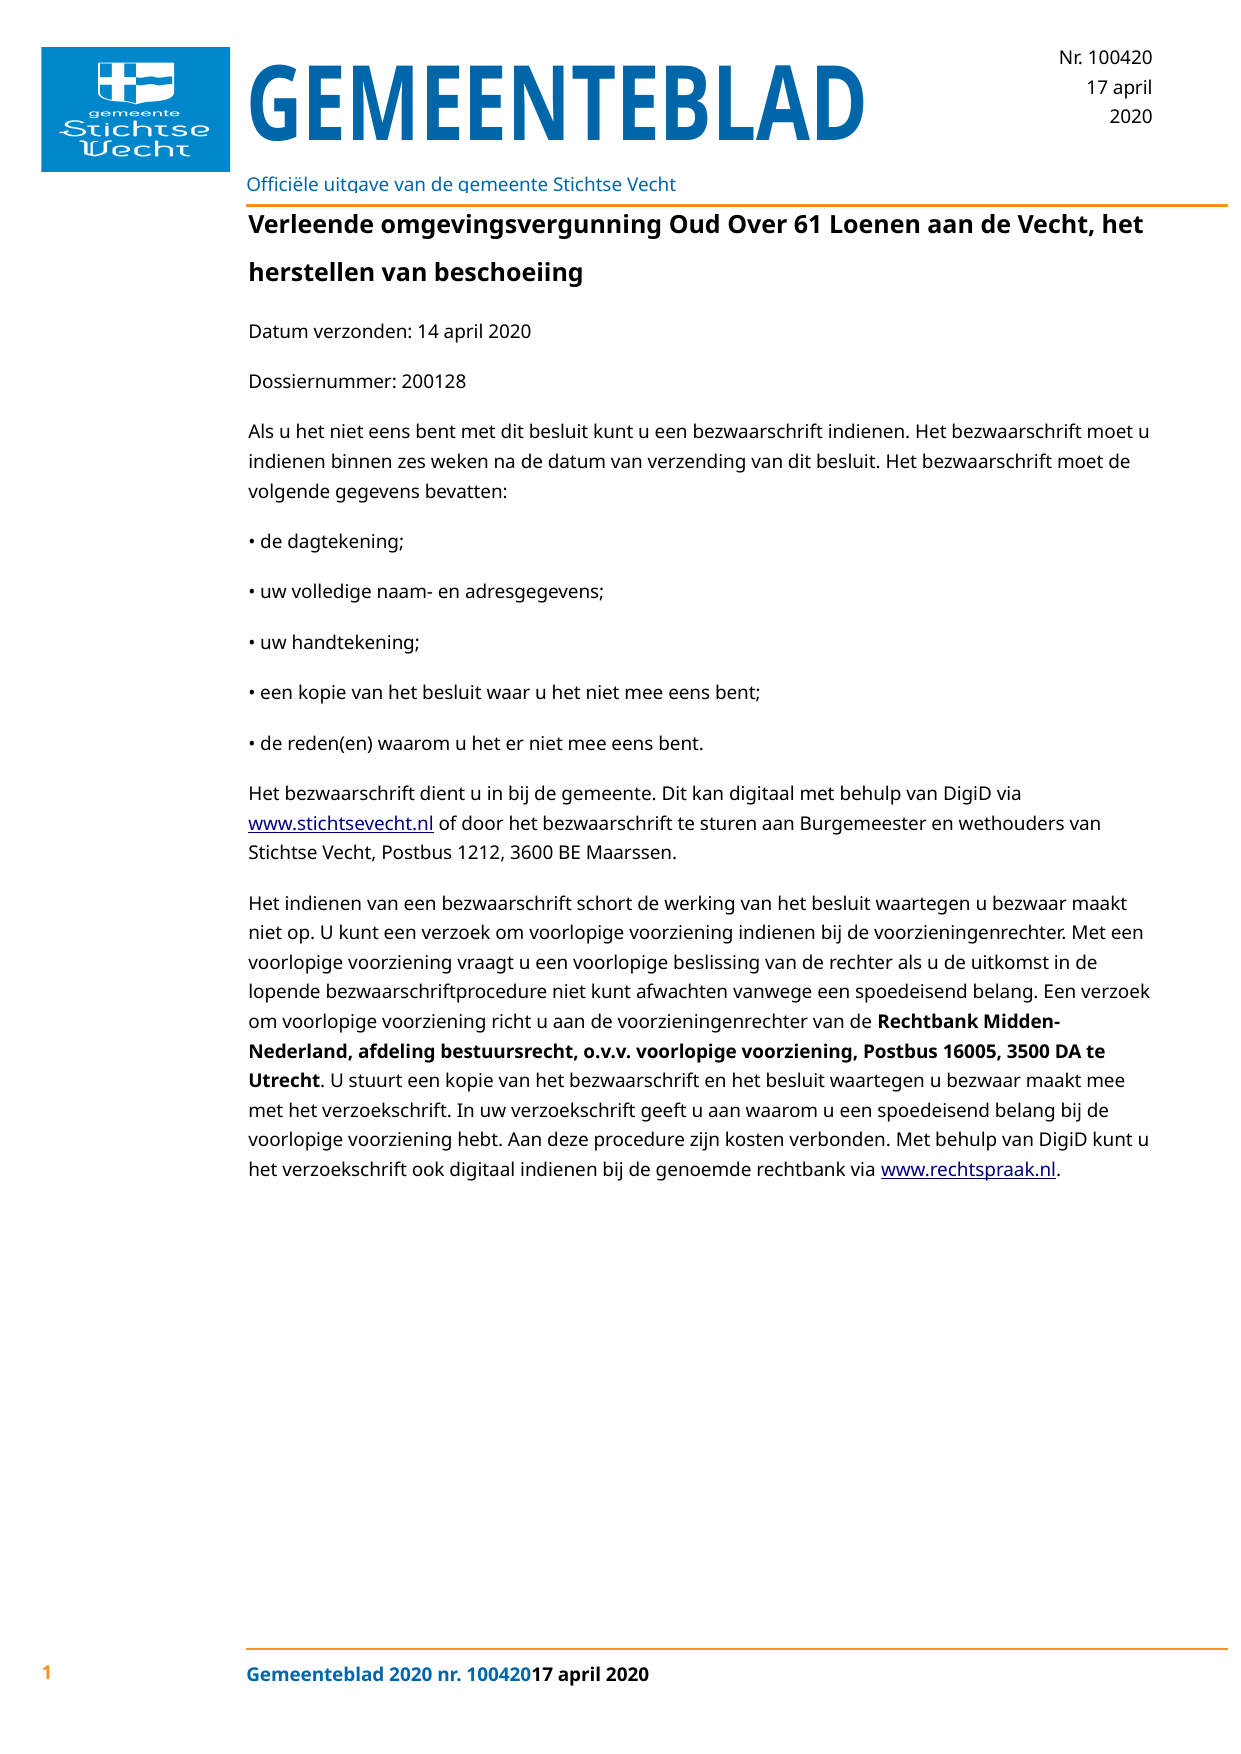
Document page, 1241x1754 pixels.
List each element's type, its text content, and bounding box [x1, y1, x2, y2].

picture [99, 63, 135, 101]
picture [137, 63, 174, 103]
text Het bezwaarschrift dient u in bij de gemeente. Dit kan digitaal met behulp van DigiD via www.stichtsevecht.nl of door het bezwaarschrift te sturen aan Burgemeester en wethouders van Stichtse Vecht, Postbus 1212, 3600 BE Maarssen. [248, 780, 1152, 865]
text • een kopie van het besluit waar u het niet mee eens bent; [248, 679, 1152, 705]
text • uw handtekening; [248, 629, 1152, 655]
text • de reden(en) waarom u het er niet mee eens bent. [248, 730, 1152, 756]
text Dossiernummer: 200128 [248, 368, 1152, 394]
text • uw volledige naam- en adresgegevens; [248, 579, 1152, 604]
text Als u het niet eens bent met dit besluit kunt u een bezwaarschrift indienen. Het bezwaarschrift moet u indienen binnen zes weken na de datum van verzending van dit besluit. Het bezwaarschrift moet de volgende gegevens bevatten: [248, 419, 1152, 504]
text Het indienen van een bezwaarschrift schort de werking van het besluit waartegen u bezwaar maakt niet op. U kunt een verzoek om voorlopige voorziening indienen bij de voorzieningenrechter. Met een voorlopige voorziening vraagt u een voorlopige beslissing van de rechter als u de uitkomst in de lopende bezwaarschriftprocedure niet kunt afwachten vanwege een spoedeisend belang. Een verzoek om voorlopige voorziening richt u aan de voorzieningenrechter van de Rechtbank Midden-Nederland, afdeling bestuursrecht, o.v.v. voorlopige voorziening, Postbus 16005, 3500 DA te Utrecht. U stuurt een kopie van het bezwaarschrift en het besluit waartegen u bezwaar maakt mee met het verzoekschrift. In uw verzoekschrift geeft u aan waarom u een spoedeisend belang bij de voorlopige voorziening hebt. Aan deze procedure zijn kosten verbonden. Met behulp van DigiD kunt u het verzoekschrift ook digitaal indienen bij de genoemde rechtbank via www.rechtspraak.nl. [248, 890, 1152, 1182]
text Datum verzonden: 14 april 2020 [248, 318, 1152, 344]
text Verleende omgevingsvergunning Oud Over 61 Loenen aan de Vecht, het herstellen van beschoeiing [248, 207, 1152, 288]
text • de dagtekening; [248, 528, 1152, 554]
